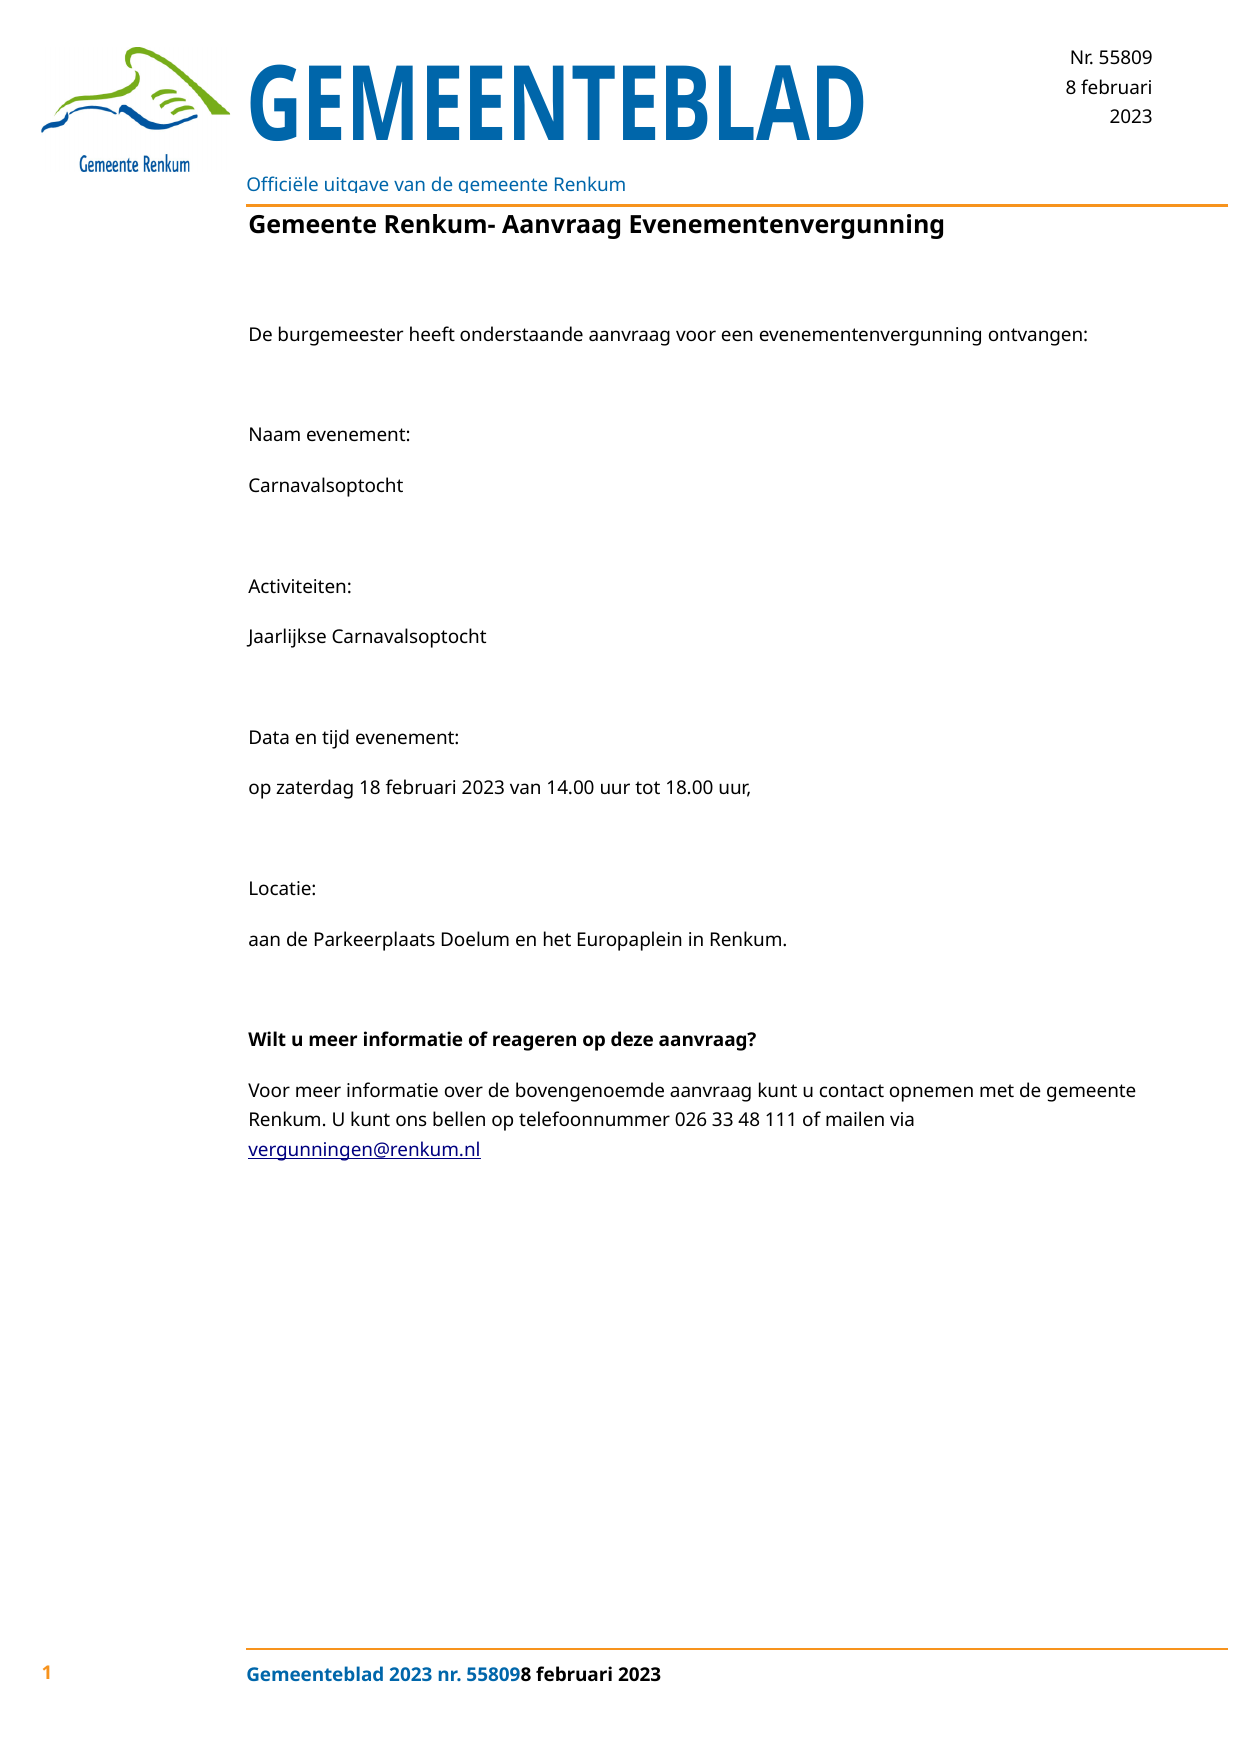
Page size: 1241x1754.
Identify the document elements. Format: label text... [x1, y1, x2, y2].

text Voor meer informatie over de bovengenoemde aanvraag kunt u contact opnemen met de gemeente Renkum. U kunt ons bellen op telefoonnummer 026 33 48 111 of mailen via vergunningen@renkum.nl [248, 1077, 1152, 1162]
text Data en tijd evenement: [248, 724, 1152, 750]
picture [41, 47, 231, 172]
text Wilt u meer informatie of reageren op deze aanvraag? [248, 1027, 1152, 1052]
text op zaterdag 18 februari 2023 van 14.00 uur tot 18.00 uur, [248, 774, 1152, 800]
text De burgemeester heeft onderstaande aanvraag voor een evenementenvergunning ontvangen: [248, 321, 1152, 346]
text Activiteiten: [248, 573, 1152, 598]
text Gemeente Renkum- Aanvraag Evenementenvergunning [248, 207, 1152, 241]
text Jaarlijkse Carnavalsoptocht [248, 623, 1152, 649]
text Locatie: [248, 875, 1152, 901]
text Carnavalsoptocht [248, 472, 1152, 498]
text aan de Parkeerplaats Doelum en het Europaplein in Renkum. [248, 926, 1152, 951]
text Naam evenement: [248, 422, 1152, 447]
